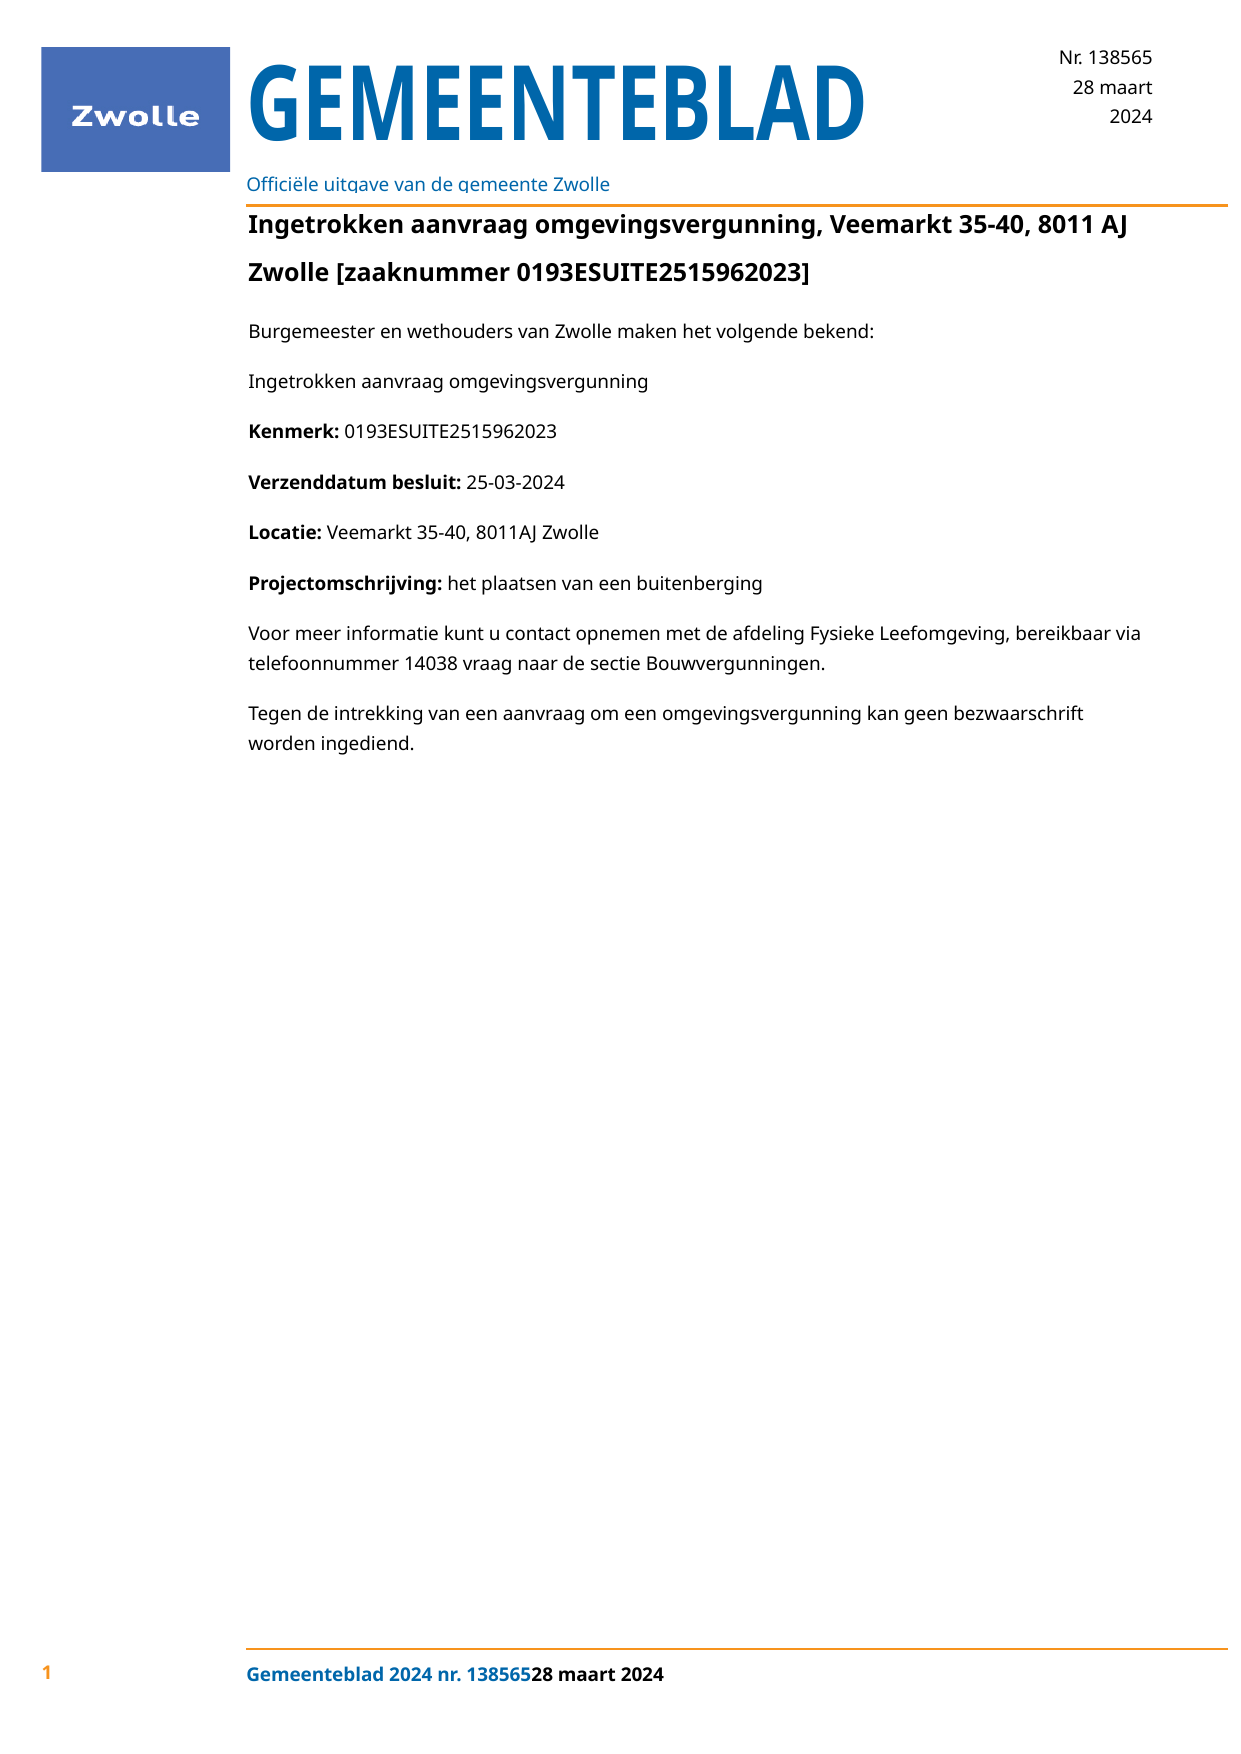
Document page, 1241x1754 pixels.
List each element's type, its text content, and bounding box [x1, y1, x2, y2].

text Tegen de intrekking van een aanvraag om een omgevingsvergunning kan geen bezwaarschrift worden ingediend. [248, 700, 1152, 756]
text Projectomschrijving: het plaatsen van een buitenberging [248, 570, 1152, 596]
text Verzenddatum besluit: 25-03-2024 [248, 469, 1152, 495]
text Burgemeester en wethouders van Zwolle maken het volgende bekend: [248, 318, 1152, 344]
text Voor meer informatie kunt u contact opnemen met de afdeling Fysieke Leefomgeving, bereikbaar via telefoonnummer 14038 vraag naar de sectie Bouwvergunningen. [248, 620, 1152, 676]
text Locatie: Veemarkt 35-40, 8011AJ Zwolle [248, 519, 1152, 545]
text Ingetrokken aanvraag omgevingsvergunning, Veemarkt 35-40, 8011 AJ Zwolle [zaaknummer 0193ESUITE2515962023] [248, 207, 1152, 288]
picture [41, 47, 231, 172]
text Ingetrokken aanvraag omgevingsvergunning [248, 368, 1152, 394]
text Kenmerk: 0193ESUITE2515962023 [248, 419, 1152, 444]
